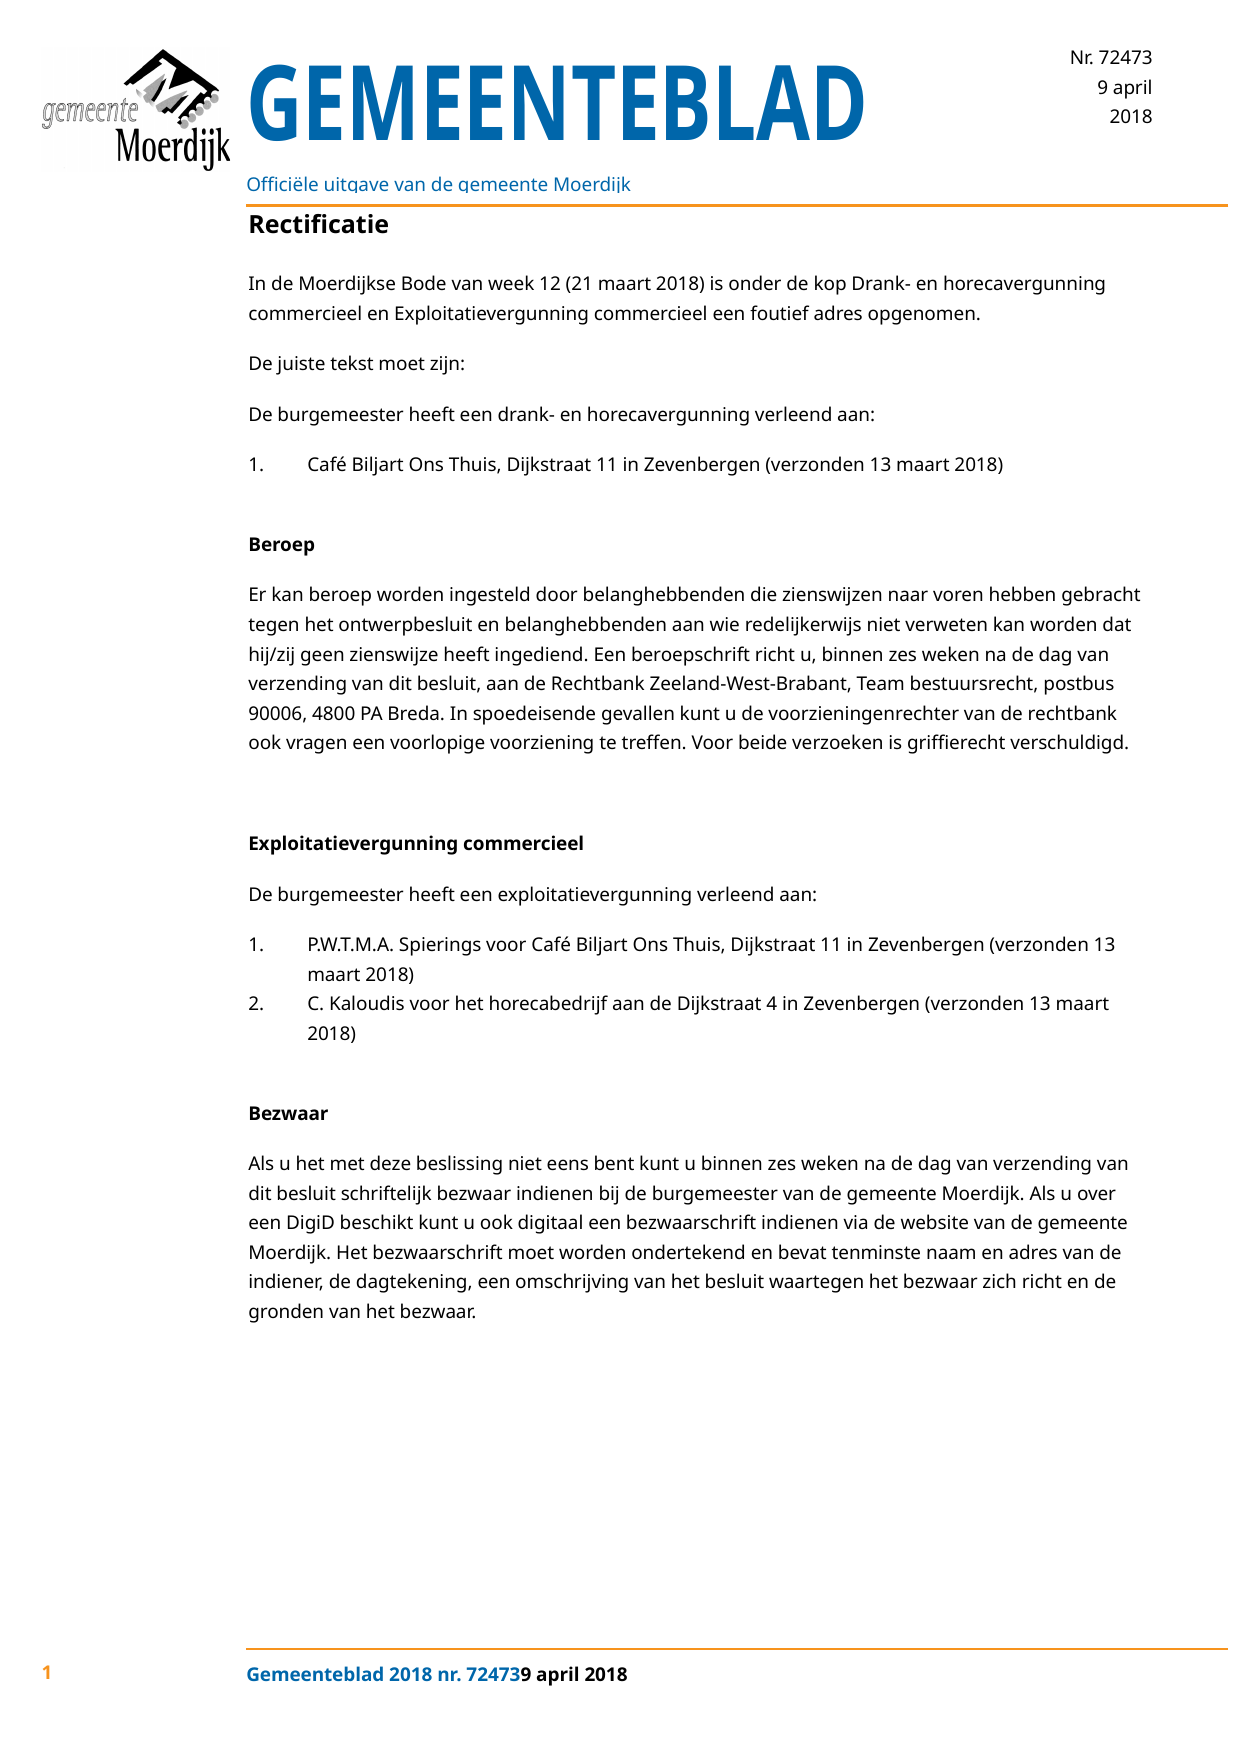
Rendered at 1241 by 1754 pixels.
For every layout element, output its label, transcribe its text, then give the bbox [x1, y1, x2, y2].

text Er kan beroep worden ingesteld door belanghebbenden die zienswijzen naar voren hebben gebracht tegen het ontwerpbesluit en belanghebbenden aan wie redelijkerwijs niet verweten kan worden dat hij/zij geen zienswijze heeft ingediend. Een beroepschrift richt u, binnen zes weken na de dag van verzending van dit besluit, aan de Rechtbank Zeeland-West-Brabant, Team bestuursrecht, postbus 90006, 4800 PA Breda. In spoedeisende gevallen kunt u de voorzieningenrechter van de rechtbank ook vragen een voorlopige voorziening te treffen. Voor beide verzoeken is griffierecht verschuldigd. [248, 582, 1152, 755]
text De burgemeester heeft een drank- en horecavergunning verleend aan: [248, 401, 1152, 426]
text Als u het met deze beslissing niet eens bent kunt u binnen zes weken na de dag van verzending van dit besluit schriftelijk bezwaar indienen bij de burgemeester van de gemeente Moerdijk. Als u over een DigiD beschikt kunt u ook digitaal een bezwaarschrift indienen via de website van de gemeente Moerdijk. Het bezwaarschrift moet worden ondertekend en bevat tenminste naam en adres van de indiener, de dagtekening, een omschrijving van het besluit waartegen het bezwaar zich richt en de gronden van het bezwaar. [248, 1150, 1152, 1324]
text De burgemeester heeft een exploitatievergunning verleend aan: [248, 881, 1152, 906]
text In de Moerdijkse Bode van week 12 (21 maart 2018) is onder de kop Drank- en horecavergunning commercieel en Exploitatievergunning commercieel een foutief adres opgenomen. [248, 270, 1152, 326]
list P.W.T.M.A. Spierings voor Café Biljart Ons Thuis, Dijkstraat 11 in Zevenbergen (verzonden 13 maart 2018) [248, 931, 1152, 986]
list C. Kaloudis voor het horecabedrijf aan de Dijkstraat 4 in Zevenbergen (verzonden 13 maart 2018) [248, 990, 1152, 1046]
text Rectificatie [248, 207, 1152, 241]
text De juiste tekst moet zijn: [248, 350, 1152, 376]
picture [41, 47, 231, 172]
text Exploitatievergunning commercieel [248, 830, 1152, 856]
text Bezwaar [248, 1100, 1152, 1126]
text Beroep [248, 531, 1152, 557]
list Café Biljart Ons Thuis, Dijkstraat 11 in Zevenbergen (verzonden 13 maart 2018) [248, 451, 1152, 477]
